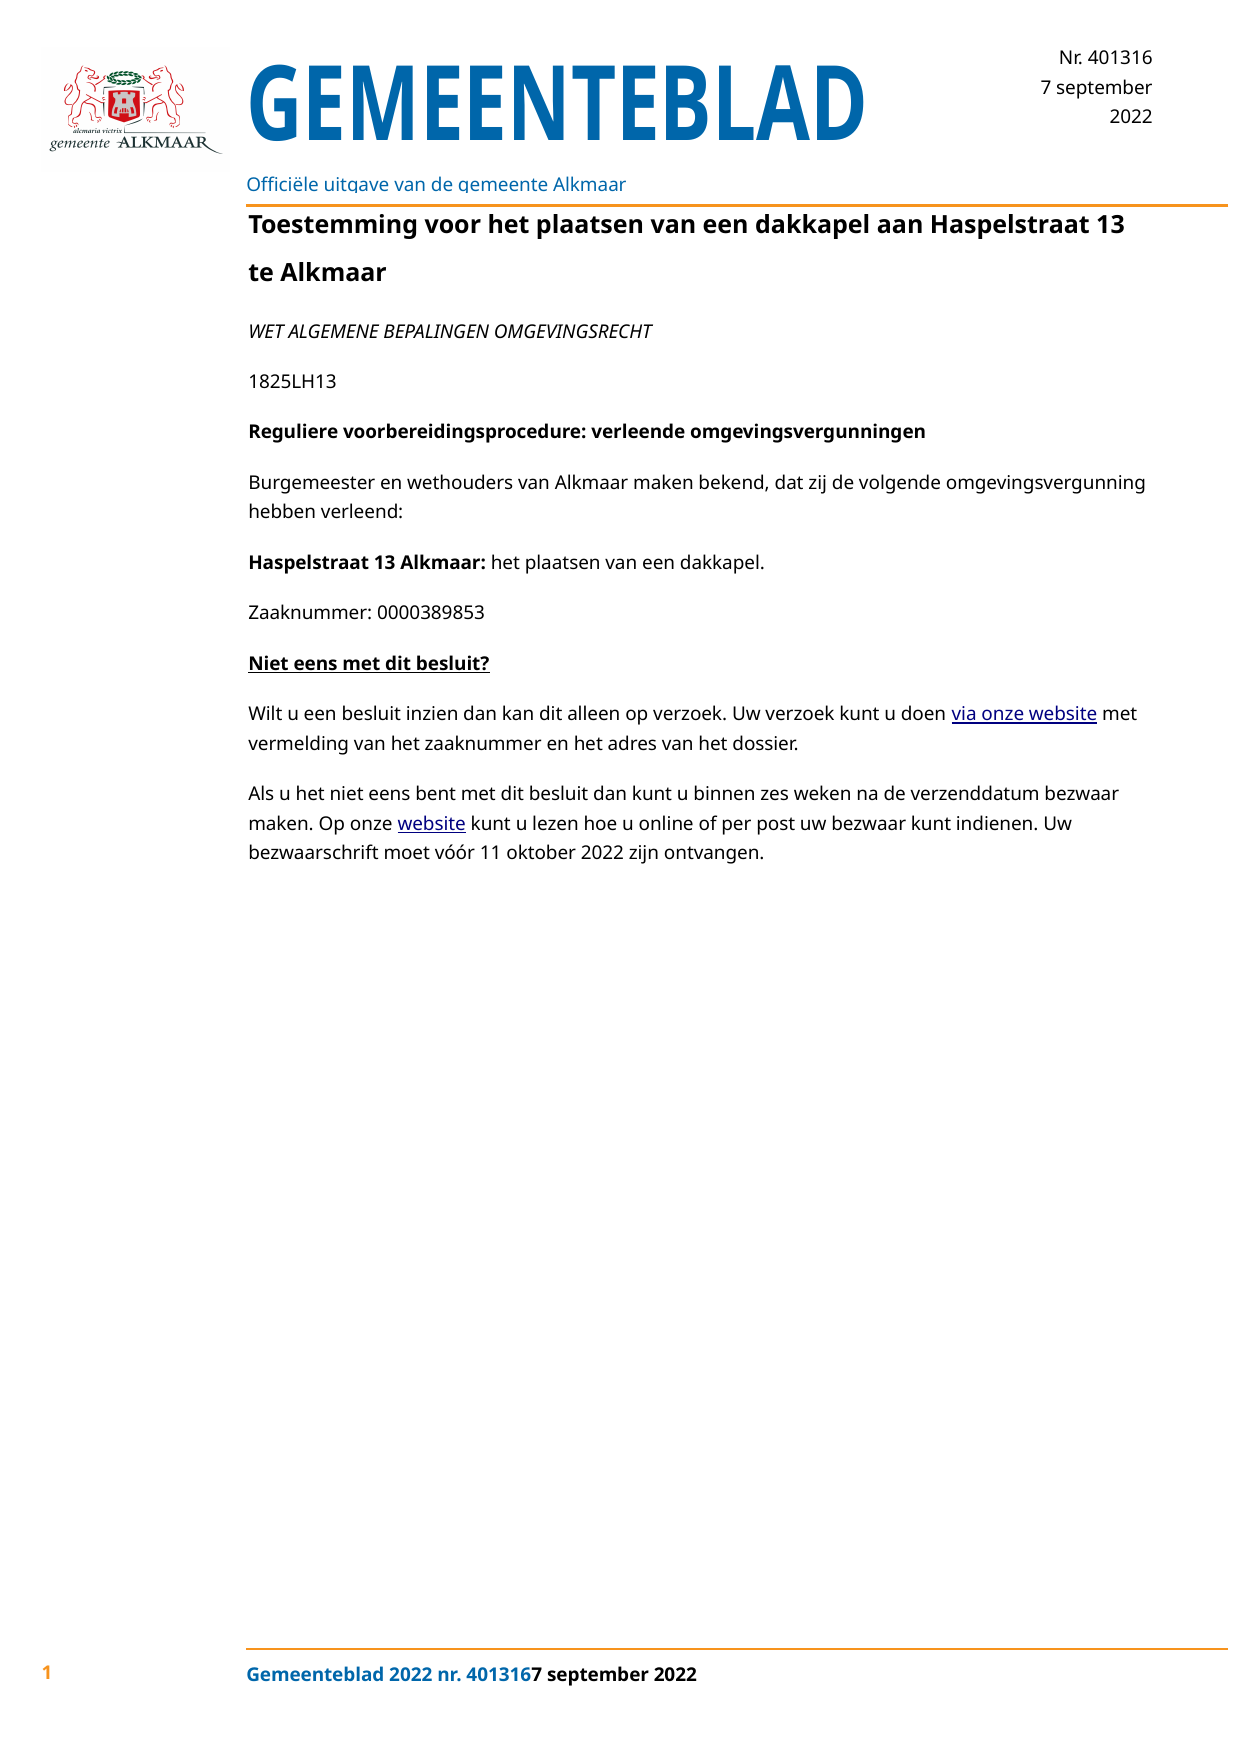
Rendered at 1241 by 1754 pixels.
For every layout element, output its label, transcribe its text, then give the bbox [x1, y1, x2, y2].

text Wilt u een besluit inzien dan kan dit alleen op verzoek. Uw verzoek kunt u doen via onze website met vermelding van het zaaknummer en het adres van het dossier. [248, 700, 1152, 756]
text Burgemeester en wethouders van Alkmaar maken bekend, dat zij de volgende omgevingsvergunning hebben verleend: [248, 469, 1152, 524]
text 1825LH13 [248, 368, 1152, 394]
text Toestemming voor het plaatsen van een dakkapel aan Haspelstraat 13 te Alkmaar [248, 207, 1152, 288]
text Niet eens met dit besluit? [248, 650, 1152, 676]
picture [41, 47, 231, 172]
text Haspelstraat 13 Alkmaar: het plaatsen van een dakkapel. [248, 549, 1152, 575]
text Als u het niet eens bent met dit besluit dan kunt u binnen zes weken na de verzenddatum bezwaar maken. Op onze website kunt u lezen hoe u online of per post uw bezwaar kunt indienen. Uw bezwaarschrift moet vóór 11 oktober 2022 zijn ontvangen. [248, 780, 1152, 865]
text Zaaknummer: 0000389853 [248, 599, 1152, 625]
text Reguliere voorbereidingsprocedure: verleende omgevingsvergunningen [248, 419, 1152, 444]
text WET ALGEMENE BEPALINGEN OMGEVINGSRECHT [248, 318, 1152, 344]
